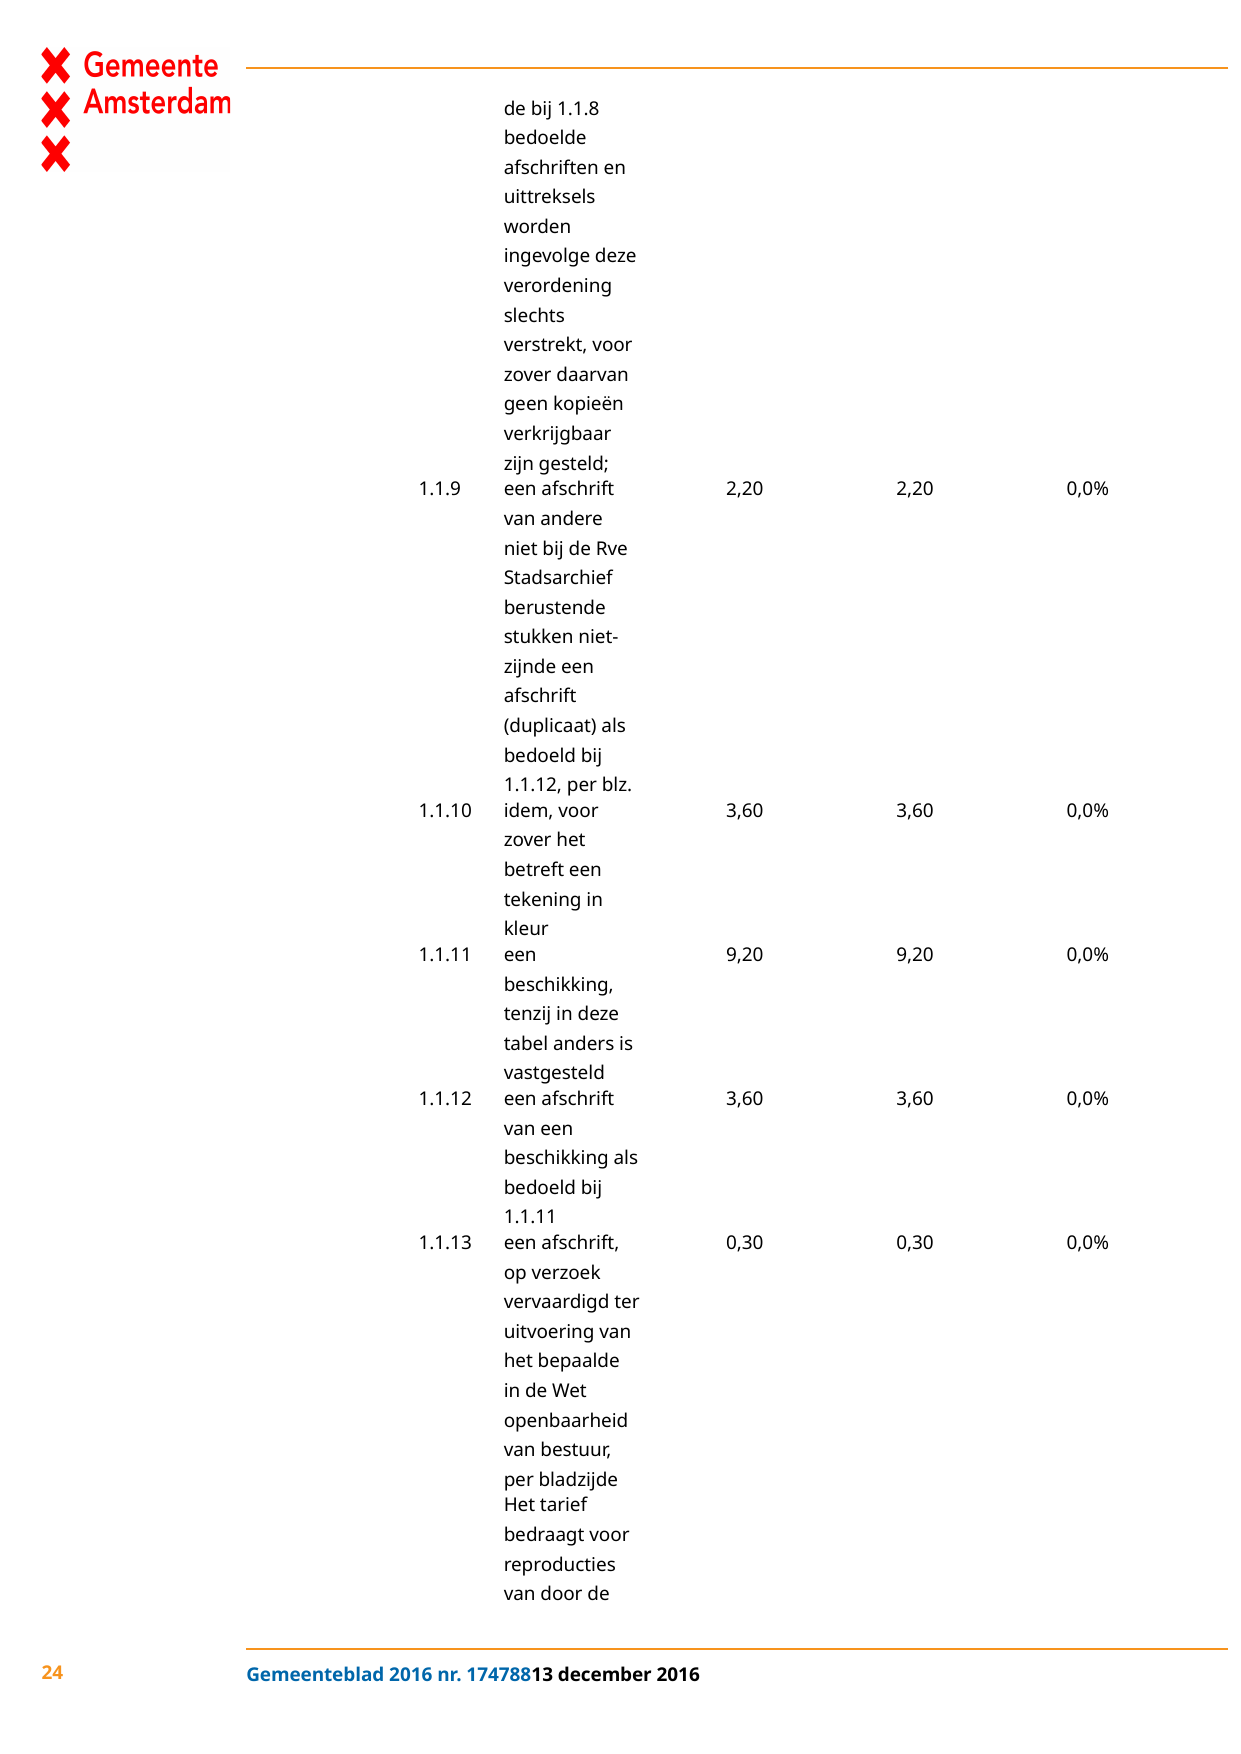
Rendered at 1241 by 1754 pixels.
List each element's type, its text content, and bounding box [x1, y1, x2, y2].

table_cell [248, 941, 333, 1085]
table_cell [641, 1085, 726, 1229]
table_cell [981, 1085, 1066, 1229]
table_cell [641, 476, 726, 797]
table_cell [333, 941, 418, 1085]
table_cell een beschikking, tenzij in deze tabel anders is vastgesteld [504, 941, 641, 1085]
table_cell [641, 797, 726, 941]
table_cell [811, 1085, 896, 1229]
table_cell [726, 1492, 811, 1606]
table_cell 1.1.12 [418, 1085, 503, 1229]
table_cell [333, 95, 418, 476]
table_cell een afschrift van een beschikking als bedoeld bij 1.1.11 [504, 1085, 641, 1229]
table_cell [641, 95, 726, 476]
table_cell [811, 476, 896, 797]
table_cell [333, 1492, 418, 1606]
table_cell 0,0% [1066, 1229, 1152, 1492]
table_cell [896, 95, 981, 476]
table_cell [811, 1229, 896, 1492]
table_cell [1066, 95, 1152, 476]
table_cell [896, 1492, 981, 1606]
table_cell [981, 797, 1066, 941]
table_cell [811, 95, 896, 476]
table_cell 0,30 [896, 1229, 981, 1492]
table_cell [248, 1229, 333, 1492]
table_cell 0,30 [726, 1229, 811, 1492]
table_cell 0,0% [1066, 797, 1152, 941]
table_cell [981, 1492, 1066, 1606]
table_cell 3,60 [896, 1085, 981, 1229]
table_cell [333, 476, 418, 797]
table_cell [641, 1492, 726, 1606]
table_cell 9,20 [896, 941, 981, 1085]
table_cell 0,0% [1066, 476, 1152, 797]
table_cell 2,20 [896, 476, 981, 797]
picture [41, 47, 231, 172]
table_cell [248, 95, 333, 476]
table_cell 3,60 [726, 797, 811, 941]
table_cell Het tarief bedraagt voor reproducties van door de [504, 1492, 641, 1606]
table_cell 2,20 [726, 476, 811, 797]
table_cell 3,60 [896, 797, 981, 941]
table_cell [333, 1085, 418, 1229]
table_cell een afschrift, op verzoek vervaardigd ter uitvoering van het bepaalde in de Wet openbaarheid van bestuur, per bladzijde [504, 1229, 641, 1492]
table_cell [248, 1085, 333, 1229]
table_cell [981, 476, 1066, 797]
table_cell [418, 95, 503, 476]
table_cell 0,0% [1066, 1085, 1152, 1229]
table_cell [641, 941, 726, 1085]
table_cell 0,0% [1066, 941, 1152, 1085]
table_cell de bij 1.1.8 bedoelde afschriften en uittreksels worden ingevolge deze verordening slechts verstrekt, voor zover daarvan geen kopieën verkrijgbaar zijn gesteld; [504, 95, 641, 476]
table_cell [248, 1492, 333, 1606]
table_cell [811, 1492, 896, 1606]
table_cell 1.1.13 [418, 1229, 503, 1492]
table_cell [981, 941, 1066, 1085]
table_cell [333, 797, 418, 941]
table_cell 3,60 [726, 1085, 811, 1229]
table_cell [641, 1229, 726, 1492]
table_cell [333, 1229, 418, 1492]
table_cell 9,20 [726, 941, 811, 1085]
table_cell [248, 797, 333, 941]
table_cell [811, 797, 896, 941]
table_cell [981, 95, 1066, 476]
table_cell 1.1.9 [418, 476, 503, 797]
table_cell idem, voor zover het betreft een tekening in kleur [504, 797, 641, 941]
table_cell [248, 476, 333, 797]
table_cell [811, 941, 896, 1085]
table_cell een afschrift van andere niet bij de Rve Stadsarchief berustende stukken niet-zijnde een afschrift (duplicaat) als bedoeld bij 1.1.12, per blz. [504, 476, 641, 797]
table_cell [1066, 1492, 1152, 1606]
table_cell [981, 1229, 1066, 1492]
table_cell [418, 1492, 503, 1606]
table_cell 1.1.10 [418, 797, 503, 941]
table_cell 1.1.11 [418, 941, 503, 1085]
table_cell [726, 95, 811, 476]
